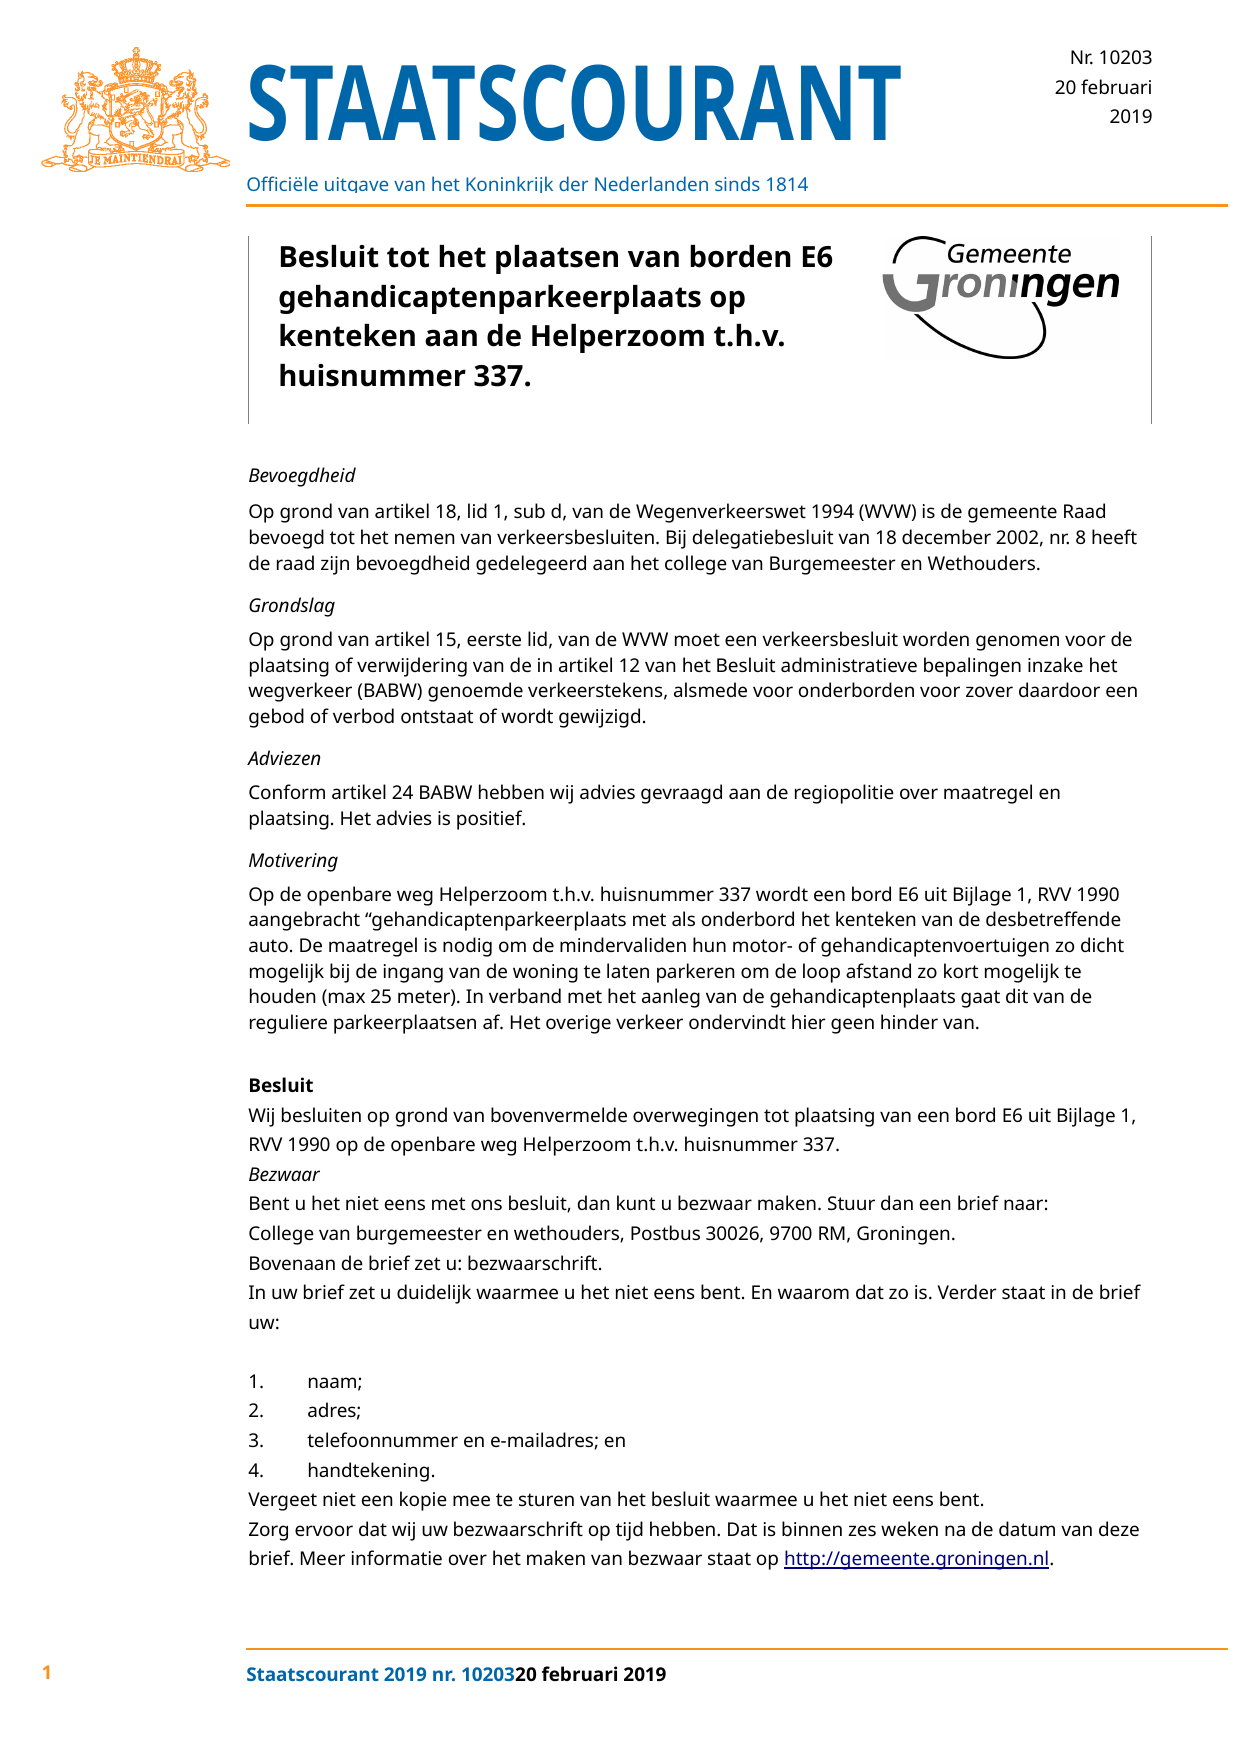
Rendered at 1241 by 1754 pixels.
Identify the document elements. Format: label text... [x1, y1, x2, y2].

text Op grond van artikel 15, eerste lid, van de WVW moet een verkeersbesluit worden genomen voor de plaatsing of verwijdering van de in artikel 12 van het Besluit administratieve bepalingen inzake het wegverkeer (BABW) genoemde verkeerstekens, alsmede voor onderborden voor zover daardoor een gebod of verbod ontstaat of wordt gewijzigd. [248, 626, 1152, 729]
text Op de openbare weg Helperzoom t.h.v. huisnummer 337 wordt een bord E6 uit Bijlage 1, RVV 1990 aangebracht “gehandicaptenparkeerplaats met als onderbord het kenteken van de desbetreffende auto. De maatregel is nodig om de mindervaliden hun motor- of gehandicaptenvoertuigen zo dicht mogelijk bij de ingang van de woning te laten parkeren om de loop afstand zo kort mogelijk te houden (max 25 meter). In verband met het aanleg van de gehandicaptenplaats gaat dit van de reguliere parkeerplaatsen af. Het overige verkeer ondervindt hier geen hinder van. [248, 881, 1152, 1035]
table_header Besluit tot het plaatsen van borden E6 gehandicaptenparkeerplaats op kenteken aan de Helperzoom t.h.v. huisnummer 337. [249, 236, 850, 424]
text Bevoegdheid [248, 462, 1152, 488]
text Wij besluiten op grond van bovenvermelde overwegingen tot plaatsing van een bord E6 uit Bijlage 1, RVV 1990 op de openbare weg Helperzoom t.h.v. huisnummer 337. [248, 1102, 1152, 1157]
text Bovenaan de brief zet u: bezwaarschrift. [248, 1250, 1152, 1275]
text In uw brief zet u duidelijk waarmee u het niet eens bent. En waarom dat zo is. Verder staat in de brief uw: [248, 1279, 1152, 1334]
text Conform artikel 24 BABW hebben wij advies gevraagd aan de regiopolitie over maatregel en plaatsing. Het advies is positief. [248, 779, 1152, 831]
picture [882, 236, 1119, 359]
list naam; [248, 1368, 1152, 1394]
text Adviezen [248, 745, 1152, 771]
list telefoonnummer en e-mailadres; en [248, 1427, 1152, 1453]
picture [41, 47, 231, 172]
text Bent u het niet eens met ons besluit, dan kunt u bezwaar maken. Stuur dan een brief naar: [248, 1191, 1152, 1216]
text Besluit [248, 1072, 1152, 1098]
text College van burgemeester en wethouders, Postbus 30026, 9700 RM, Groningen. [248, 1220, 1152, 1246]
text Op grond van artikel 18, lid 1, sub d, van de Wegenverkeerswet 1994 (WVW) is de gemeente Raad bevoegd tot het nemen van verkeersbesluiten. Bij delegatiebesluit van 18 december 2002, nr. 8 heeft de raad zijn bevoegdheid gedelegeerd aan het college van Burgemeester en Wethouders. [248, 499, 1152, 576]
text Vergeet niet een kopie mee te sturen van het besluit waarmee u het niet eens bent. [248, 1486, 1152, 1512]
list adres; [248, 1398, 1152, 1423]
list handtekening. [248, 1457, 1152, 1482]
text Grondslag [248, 592, 1152, 618]
table_header [850, 359, 1151, 424]
table_header [1119, 236, 1151, 358]
text Motivering [248, 847, 1152, 872]
text Zorg ervoor dat wij uw bezwaarschrift op tijd hebben. Dat is binnen zes weken na de datum van deze brief. Meer informatie over het maken van bezwaar staat op http://gemeente.groningen.nl. [248, 1516, 1152, 1571]
text Bezwaar [248, 1161, 1152, 1187]
table_header [850, 236, 882, 358]
